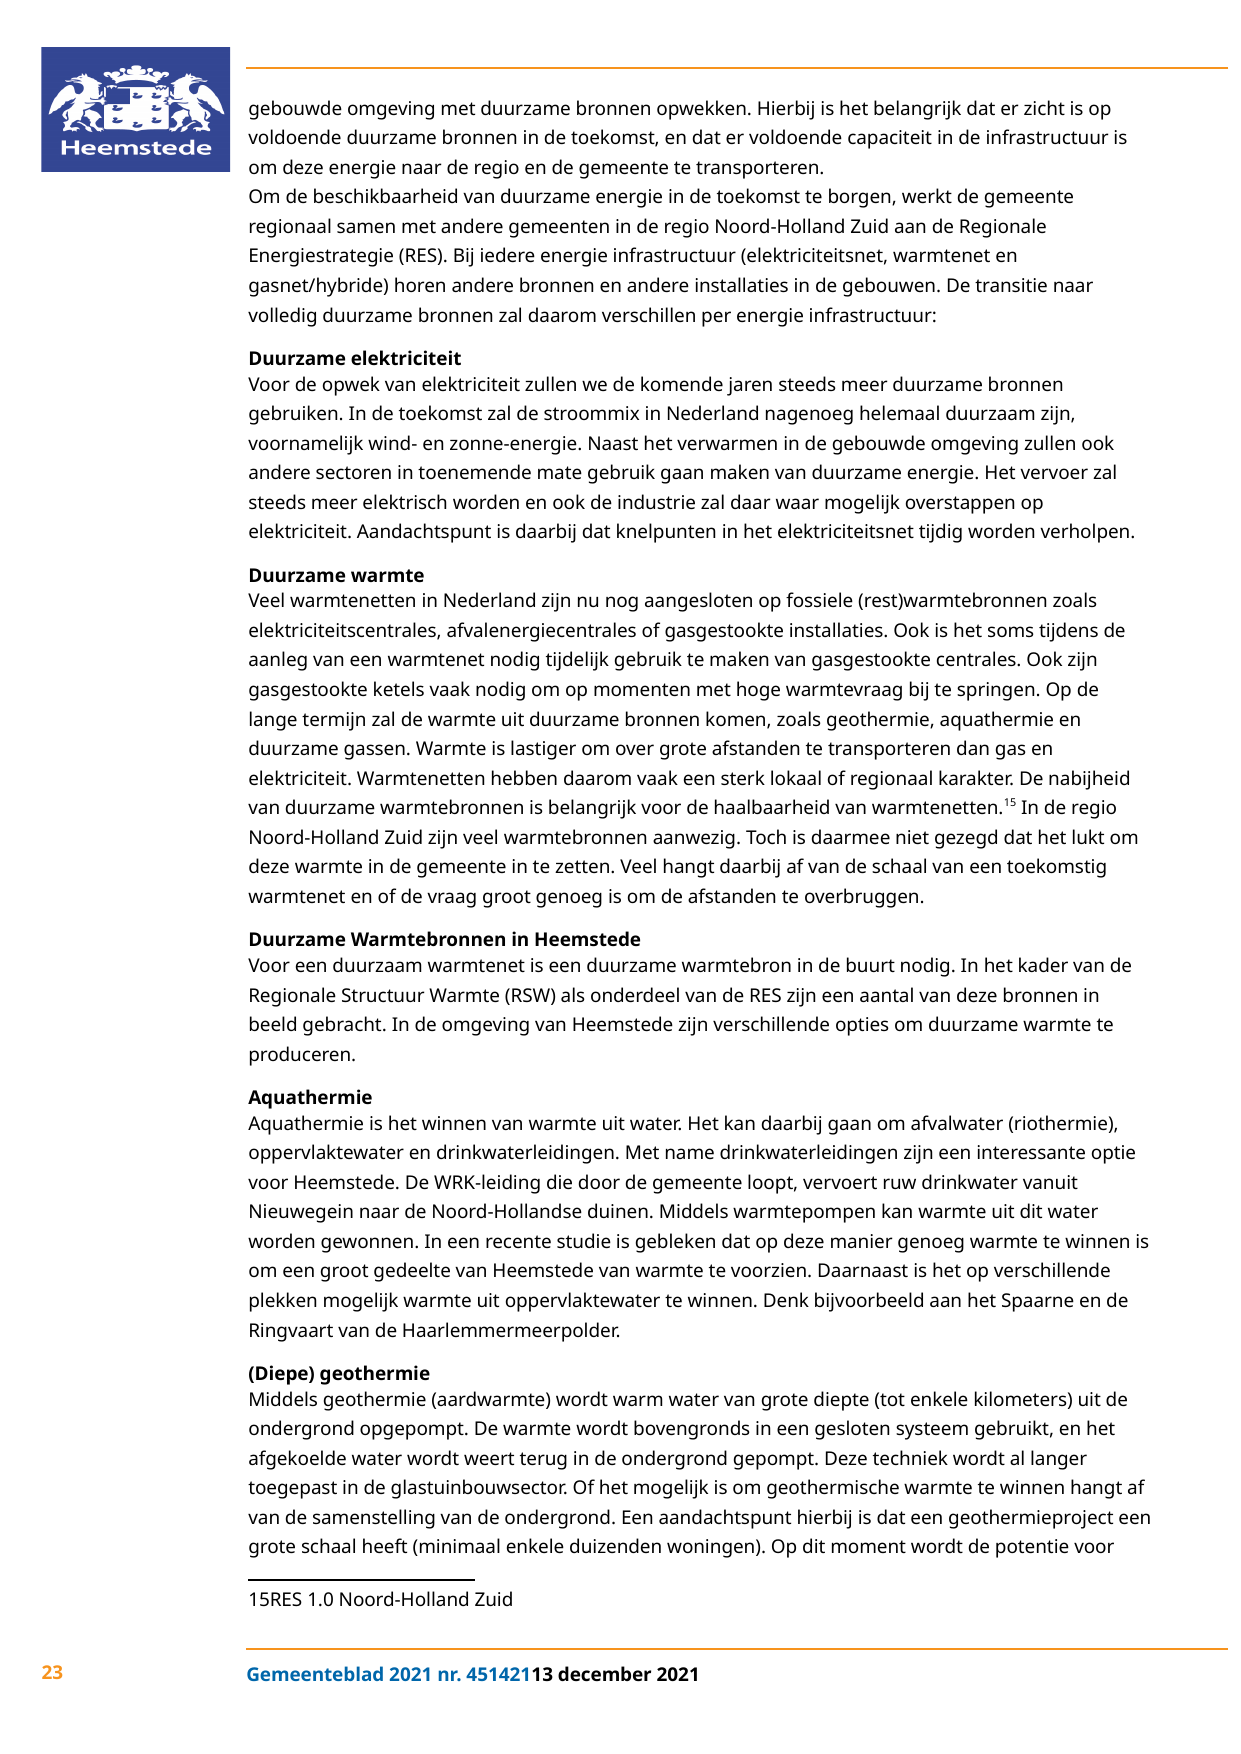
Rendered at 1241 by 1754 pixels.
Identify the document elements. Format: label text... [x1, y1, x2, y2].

text Duurzame warmte [248, 562, 1152, 587]
text Duurzame elektriciteit [248, 345, 1152, 371]
text (Diepe) geothermie [248, 1360, 1152, 1386]
picture [41, 47, 231, 172]
text Veel warmtenetten in Nederland zijn nu nog aangesloten op fossiele (rest)warmtebronnen zoals elektriciteitscentrales, afvalenergiecentrales of gasgestookte installaties. Ook is het soms tijdens de aanleg van een warmtenet nodig tijdelijk gebruik te maken van gasgestookte centrales. Ook zijn gasgestookte ketels vaak nodig om op momenten met hoge warmtevraag bij te springen. Op de lange termijn zal de warmte uit duurzame bronnen komen, zoals geothermie, aquathermie en duurzame gassen. Warmte is lastiger om over grote afstanden te transporteren dan gas en elektriciteit. Warmtenetten hebben daarom vaak een sterk lokaal of regionaal karakter. De nabijheid van duurzame warmtebronnen is belangrijk voor de haalbaarheid van warmtenetten. In de regio Noord-Holland Zuid zijn veel warmtebronnen aanwezig. Toch is daarmee niet gezegd dat het lukt om deze warmte in de gemeente in te zetten. Veel hangt daarbij af van de schaal van een toekomstig warmtenet en of de vraag groot genoeg is om de afstanden te overbruggen. [248, 587, 1152, 909]
text Duurzame Warmtebronnen in Heemstede [248, 926, 1152, 952]
text Voor een duurzaam warmtenet is een duurzame warmtebron in de buurt nodig. In het kader van de Regionale Structuur Warmte (RSW) als onderdeel van de RES zijn een aantal van deze bronnen in beeld gebracht. In de omgeving van Heemstede zijn verschillende opties om duurzame warmte te produceren. [248, 952, 1152, 1067]
text Om de beschikbaarheid van duurzame energie in de toekomst te borgen, werkt de gemeente regionaal samen met andere gemeenten in de regio Noord-Holland Zuid aan de Regionale Energiestrategie (RES). Bij iedere energie infrastructuur (elektriciteitsnet, warmtenet en gasnet/hybride) horen andere bronnen en andere installaties in de gebouwen. De transitie naar volledig duurzame bronnen zal daarom verschillen per energie infrastructuur: [248, 183, 1152, 328]
text gebouwde omgeving met duurzame bronnen opwekken. Hierbij is het belangrijk dat er zicht is op voldoende duurzame bronnen in de toekomst, en dat er voldoende capaciteit in de infrastructuur is om deze energie naar de regio en de gemeente te transporteren. [248, 95, 1152, 180]
text RES 1.0 Noord-Holland Zuid [248, 1586, 1152, 1612]
text Aquathermie [248, 1084, 1152, 1110]
text Aquathermie is het winnen van warmte uit water. Het kan daarbij gaan om afvalwater (riothermie), oppervlaktewater en drinkwaterleidingen. Met name drinkwaterleidingen zijn een interessante optie voor Heemstede. De WRK-leiding die door de gemeente loopt, vervoert ruw drinkwater vanuit Nieuwegein naar de Noord-Hollandse duinen. Middels warmtepompen kan warmte uit dit water worden gewonnen. In een recente studie is gebleken dat op deze manier genoeg warmte te winnen is om een groot gedeelte van Heemstede van warmte te voorzien. Daarnaast is het op verschillende plekken mogelijk warmte uit oppervlaktewater te winnen. Denk bijvoorbeeld aan het Spaarne en de Ringvaart van de Haarlemmermeerpolder. [248, 1110, 1152, 1343]
text Middels geothermie (aardwarmte) wordt warm water van grote diepte (tot enkele kilometers) uit de ondergrond opgepompt. De warmte wordt bovengronds in een gesloten systeem gebruikt, en het afgekoelde water wordt weert terug in de ondergrond gepompt. Deze techniek wordt al langer toegepast in de glastuinbouwsector. Of het mogelijk is om geothermische warmte te winnen hangt af van de samenstelling van de ondergrond. Een aandachtspunt hierbij is dat een geothermieproject een grote schaal heeft (minimaal enkele duizenden woningen). Op dit moment wordt de potentie voor [248, 1386, 1152, 1559]
text Voor de opwek van elektriciteit zullen we de komende jaren steeds meer duurzame bronnen gebruiken. In de toekomst zal de stroommix in Nederland nagenoeg helemaal duurzaam zijn, voornamelijk wind- en zonne-energie. Naast het verwarmen in de gebouwde omgeving zullen ook andere sectoren in toenemende mate gebruik gaan maken van duurzame energie. Het vervoer zal steeds meer elektrisch worden en ook de industrie zal daar waar mogelijk overstappen op elektriciteit. Aandachtspunt is daarbij dat knelpunten in het elektriciteitsnet tijdig worden verholpen. [248, 371, 1152, 544]
